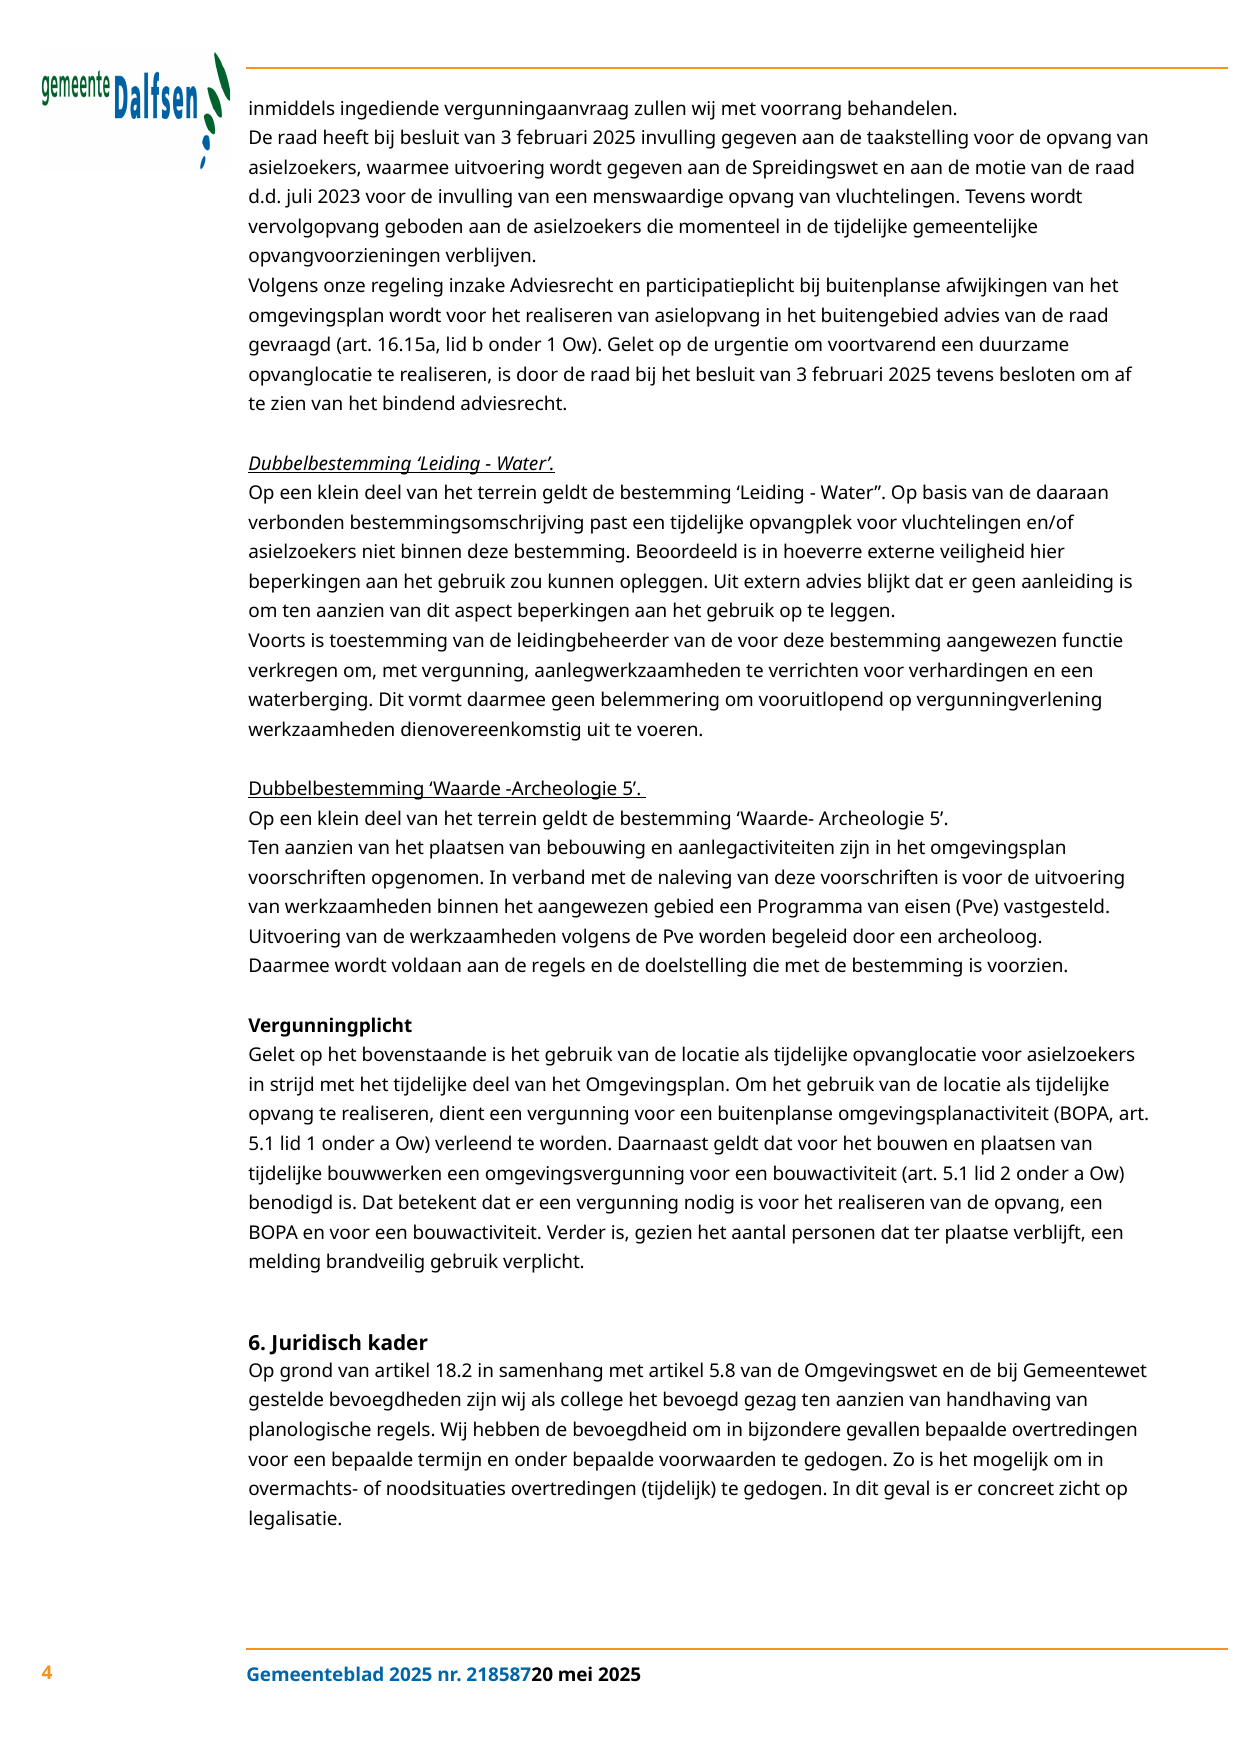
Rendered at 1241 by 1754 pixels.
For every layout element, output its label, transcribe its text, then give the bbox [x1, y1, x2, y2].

text Ten aanzien van het plaatsen van bebouwing en aanlegactiviteiten zijn in het omgevingsplan voorschriften opgenomen. In verband met de naleving van deze voorschriften is voor de uitvoering van werkzaamheden binnen het aangewezen gebied een Programma van eisen (Pve) vastgesteld. Uitvoering van de werkzaamheden volgens de Pve worden begeleid door een archeoloog. [248, 834, 1152, 949]
text Dubbelbestemming ‘Waarde -Archeologie 5’. [248, 775, 1152, 801]
text Vergunningplicht [248, 1012, 1152, 1038]
text De raad heeft bij besluit van 3 februari 2025 invulling gegeven aan de taakstelling voor de opvang van asielzoekers, waarmee uitvoering wordt gegeven aan de Spreidingswet en aan de motie van de raad d.d. juli 2023 voor de invulling van een menswaardige opvang van vluchtelingen. Tevens wordt vervolgopvang geboden aan de asielzoekers die momenteel in de tijdelijke gemeentelijke opvangvoorzieningen verblijven. [248, 124, 1152, 268]
text 6. Juridisch kader [248, 1328, 1152, 1357]
text Dubbelbestemming ‘Leiding - Water’. [248, 450, 1152, 476]
text Op een klein deel van het terrein geldt de bestemming ‘Waarde- Archeologie 5’. [248, 805, 1152, 831]
text Op grond van artikel 18.2 in samenhang met artikel 5.8 van de Omgevingswet en de bij Gemeentewet gestelde bevoegdheden zijn wij als college het bevoegd gezag ten aanzien van handhaving van planologische regels. Wij hebben de bevoegdheid om in bijzondere gevallen bepaalde overtredingen voor een bepaalde termijn en onder bepaalde voorwaarden te gedogen. Zo is het mogelijk om in overmachts- of noodsituaties overtredingen (tijdelijk) te gedogen. In dit geval is er concreet zicht op legalisatie. [248, 1357, 1152, 1531]
text Voorts is toestemming van de leidingbeheerder van de voor deze bestemming aangewezen functie verkregen om, met vergunning, aanlegwerkzaamheden te verrichten voor verhardingen en een waterberging. Dit vormt daarmee geen belemmering om vooruitlopend op vergunningverlening werkzaamheden dienovereenkomstig uit te voeren. [248, 627, 1152, 742]
text Daarmee wordt voldaan aan de regels en de doelstelling die met de bestemming is voorzien. [248, 953, 1152, 978]
text inmiddels ingediende vergunningaanvraag zullen wij met voorrang behandelen. [248, 95, 1152, 121]
text Op een klein deel van het terrein geldt de bestemming ‘Leiding - Water”. Op basis van de daaraan verbonden bestemmingsomschrijving past een tijdelijke opvangplek voor vluchtelingen en/of asielzoekers niet binnen deze bestemming. Beoordeeld is in hoeverre externe veiligheid hier beperkingen aan het gebruik zou kunnen opleggen. Uit extern advies blijkt dat er geen aanleiding is om ten aanzien van dit aspect beperkingen aan het gebruik op te leggen. [248, 479, 1152, 623]
text Gelet op het bovenstaande is het gebruik van de locatie als tijdelijke opvanglocatie voor asielzoekers in strijd met het tijdelijke deel van het Omgevingsplan. Om het gebruik van de locatie als tijdelijke opvang te realiseren, dient een vergunning voor een buitenplanse omgevingsplanactiviteit (BOPA, art. 5.1 lid 1 onder a Ow) verleend te worden. Daarnaast geldt dat voor het bouwen en plaatsen van tijdelijke bouwwerken een omgevingsvergunning voor een bouwactiviteit (art. 5.1 lid 2 onder a Ow) benodigd is. Dat betekent dat er een vergunning nodig is voor het realiseren van de opvang, een BOPA en voor een bouwactiviteit. Verder is, gezien het aantal personen dat ter plaatse verblijft, een melding brandveilig gebruik verplicht. [248, 1041, 1152, 1274]
picture [41, 47, 231, 172]
text Volgens onze regeling inzake Adviesrecht en participatieplicht bij buitenplanse afwijkingen van het omgevingsplan wordt voor het realiseren van asielopvang in het buitengebied advies van de raad gevraagd (art. 16.15a, lid b onder 1 Ow). Gelet op de urgentie om voortvarend een duurzame opvanglocatie te realiseren, is door de raad bij het besluit van 3 februari 2025 tevens besloten om af te zien van het bindend adviesrecht. [248, 272, 1152, 416]
